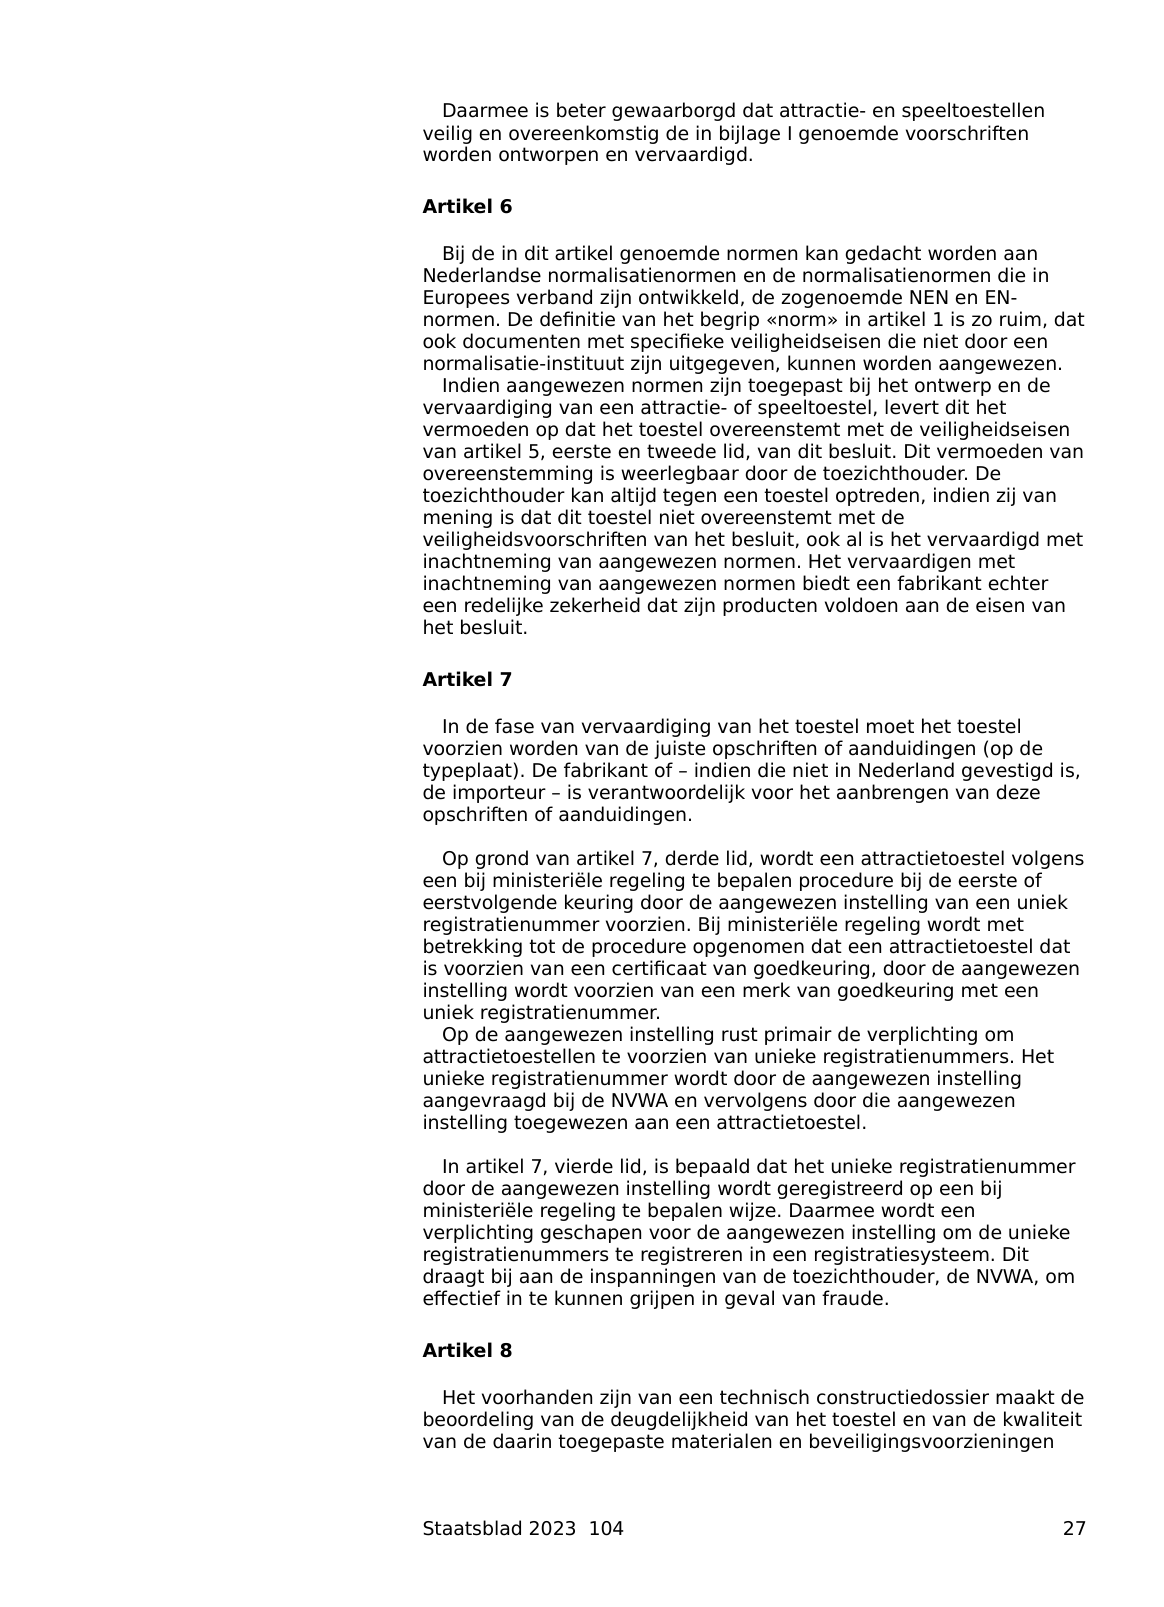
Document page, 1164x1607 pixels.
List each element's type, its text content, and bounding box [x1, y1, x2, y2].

text In artikel 7, vierde lid, is bepaald dat het unieke registratienummer door de aangewezen instelling wordt geregistreerd op een bij ministeriële regeling te bepalen wijze. Daarmee wordt een verplichting geschapen voor de aangewezen instelling om de unieke registratienummers te registreren in een registratiesysteem. Dit draagt bij aan de inspanningen van de toezichthouder, de NVWA, om effectief in te kunnen grijpen in geval van fraude. [422, 1156, 1087, 1310]
text Indien aangewezen normen zijn toegepast bij het ontwerp en de vervaardiging van een attractie- of speeltoestel, levert dit het vermoeden op dat het toestel overeenstemt met de veiligheidseisen van artikel 5, eerste en tweede lid, van dit besluit. Dit vermoeden van overeenstemming is weerlegbaar door de toezichthouder. De toezichthouder kan altijd tegen een toestel optreden, indien zij van mening is dat dit toestel niet overeenstemt met de veiligheidsvoorschriften van het besluit, ook al is het vervaardigd met inachtneming van aangewezen normen. Het vervaardigen met inachtneming van aangewezen normen biedt een fabrikant echter een redelijke zekerheid dat zijn producten voldoen aan de eisen van het besluit. [422, 375, 1087, 639]
text Op de aangewezen instelling rust primair de verplichting om attractietoestellen te voorzien van unieke registratienummers. Het unieke registratienummer wordt door de aangewezen instelling aangevraagd bij de NVWA en vervolgens door die aangewezen instelling toegewezen aan een attractietoestel. [422, 1024, 1087, 1134]
subtitle Artikel 7 [422, 669, 1087, 691]
text Het voorhanden zijn van een technisch constructiedossier maakt de beoordeling van de deugdelijkheid van het toestel en van de kwaliteit van de daarin toegepaste materialen en beveiligingsvoorzieningen [422, 1387, 1087, 1453]
subtitle Artikel 8 [422, 1340, 1087, 1362]
text Bij de in dit artikel genoemde normen kan gedacht worden aan Nederlandse normalisatienormen en de normalisatienormen die in Europees verband zijn ontwikkeld, de zogenoemde NEN en EN-normen. De definitie van het begrip «norm» in artikel 1 is zo ruim, dat ook documenten met specifieke veiligheidseisen die niet door een normalisatie-instituut zijn uitgegeven, kunnen worden aangewezen. [422, 243, 1087, 375]
text In de fase van vervaardiging van het toestel moet het toestel voorzien worden van de juiste opschriften of aanduidingen (op de typeplaat). De fabrikant of – indien die niet in Nederland gevestigd is, de importeur – is verantwoordelijk voor het aanbrengen van deze opschriften of aanduidingen. [422, 716, 1087, 826]
text Daarmee is beter gewaarborgd dat attractie- en speeltoestellen veilig en overeenkomstig de in bijlage I genoemde voorschriften worden ontworpen en vervaardigd. [422, 100, 1087, 166]
text Op grond van artikel 7, derde lid, wordt een attractietoestel volgens een bij ministeriële regeling te bepalen procedure bij de eerste of eerstvolgende keuring door de aangewezen instelling van een uniek registratienummer voorzien. Bij ministeriële regeling wordt met betrekking tot de procedure opgenomen dat een attractietoestel dat is voorzien van een certificaat van goedkeuring, door de aangewezen instelling wordt voorzien van een merk van goedkeuring met een uniek registratienummer. [422, 848, 1087, 1024]
subtitle Artikel 6 [422, 196, 1087, 218]
